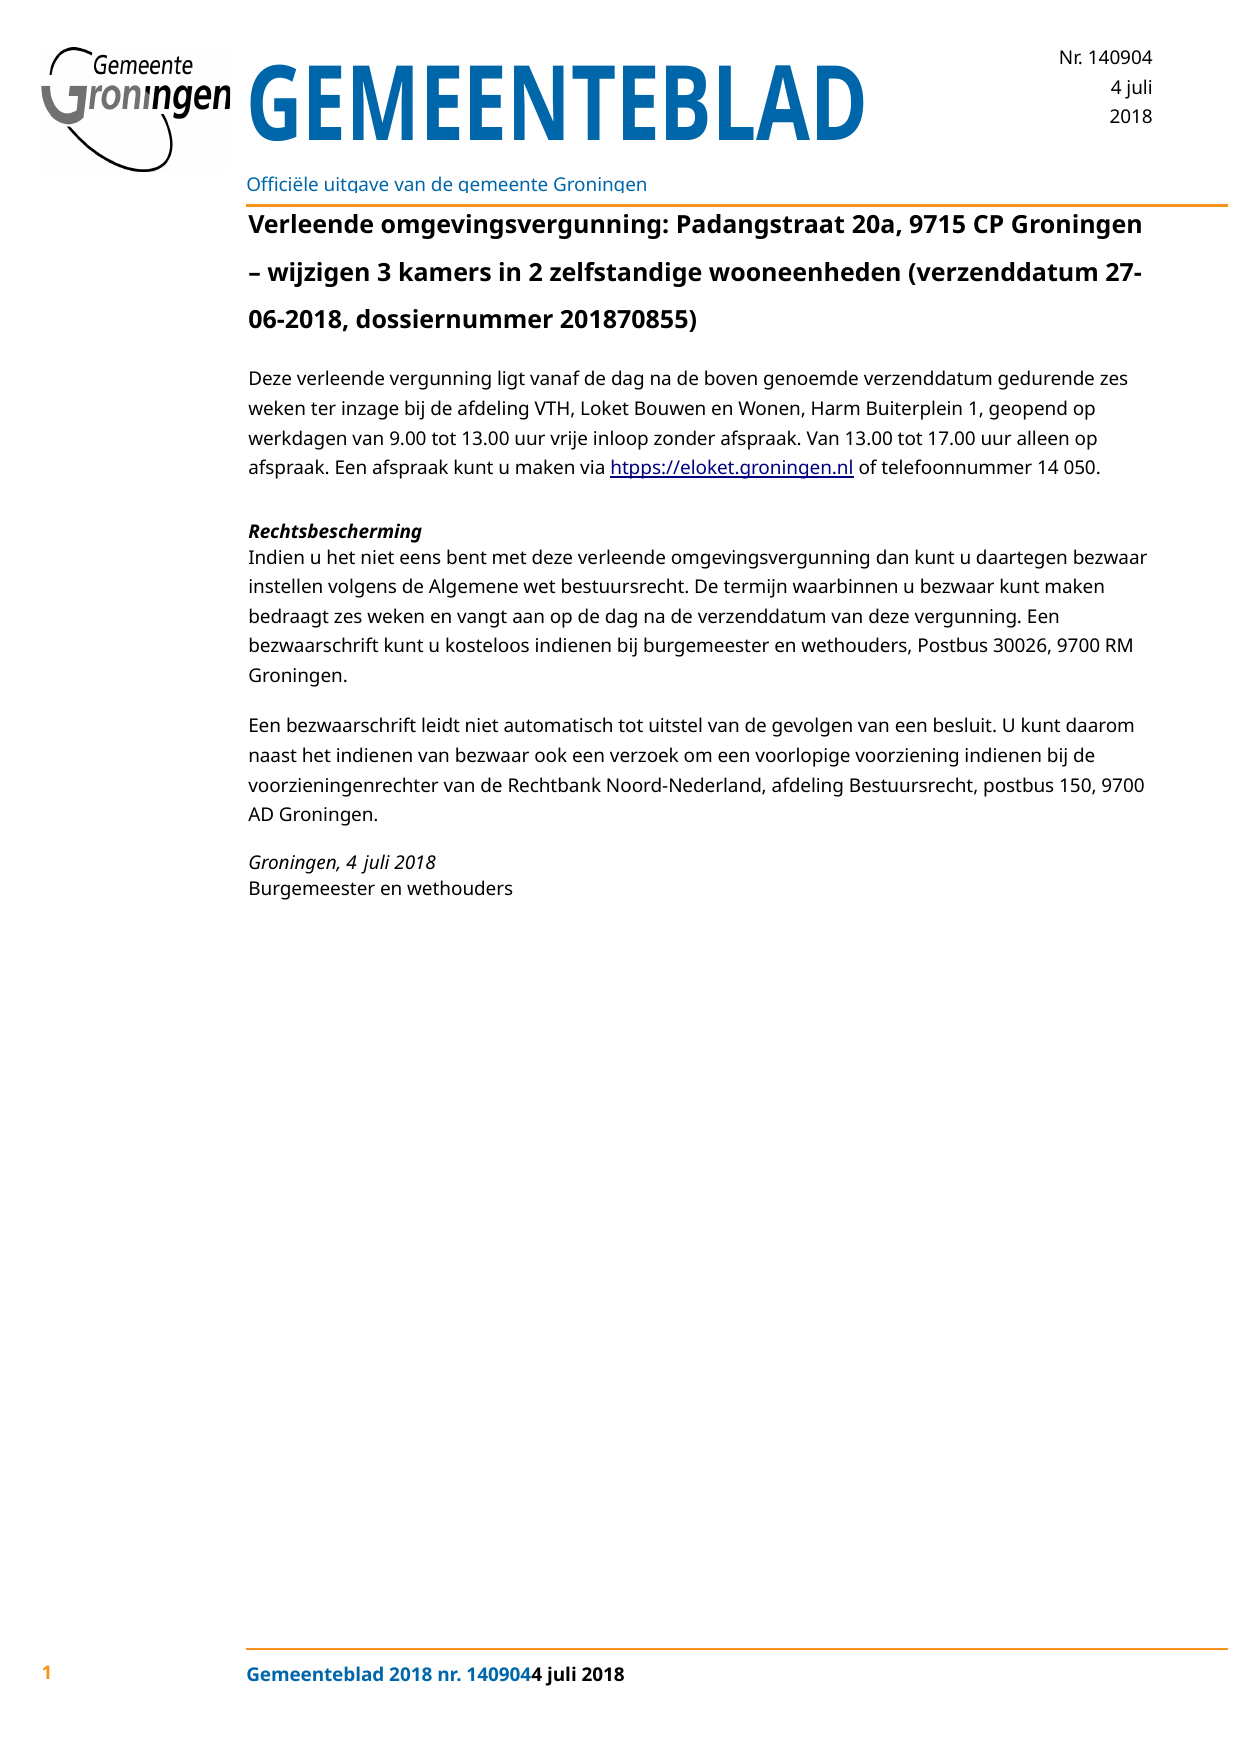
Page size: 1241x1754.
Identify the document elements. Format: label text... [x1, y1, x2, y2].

text Deze verleende vergunning ligt vanaf de dag na de boven genoemde verzenddatum gedurende zes weken ter inzage bij de afdeling VTH, Loket Bouwen en Wonen, Harm Buiterplein 1, geopend op werkdagen van 9.00 tot 13.00 uur vrije inloop zonder afspraak. Van 13.00 tot 17.00 uur alleen op afspraak. Een afspraak kunt u maken via htpps://eloket.groningen.nl of telefoonnummer 14 050. [248, 366, 1152, 480]
text Verleende omgevingsvergunning: Padangstraat 20a, 9715 CP Groningen – wijzigen 3 kamers in 2 zelfstandige wooneenheden (verzenddatum 27-06-2018, dossiernummer 201870855) [248, 207, 1152, 336]
text Rechtsbescherming [248, 518, 1152, 544]
text Indien u het niet eens bent met deze verleende omgevingsvergunning dan kunt u daartegen bezwaar instellen volgens de Algemene wet bestuursrecht. De termijn waarbinnen u bezwaar kunt maken bedraagt zes weken en vangt aan op de dag na de verzenddatum van deze vergunning. Een bezwaarschrift kunt u kosteloos indienen bij burgemeester en wethouders, Postbus 30026, 9700 RM Groningen. [248, 544, 1152, 688]
text Groningen, 4 juli 2018 [248, 849, 1152, 875]
text Een bezwaarschrift leidt niet automatisch tot uitstel van de gevolgen van een besluit. U kunt daarom naast het indienen van bezwaar ook een verzoek om een voorlopige voorziening indienen bij de voorzieningenrechter van de Rechtbank Noord-Nederland, afdeling Bestuursrecht, postbus 150, 9700 AD Groningen. [248, 713, 1152, 827]
text Burgemeester en wethouders [248, 875, 1152, 901]
picture [41, 47, 231, 172]
